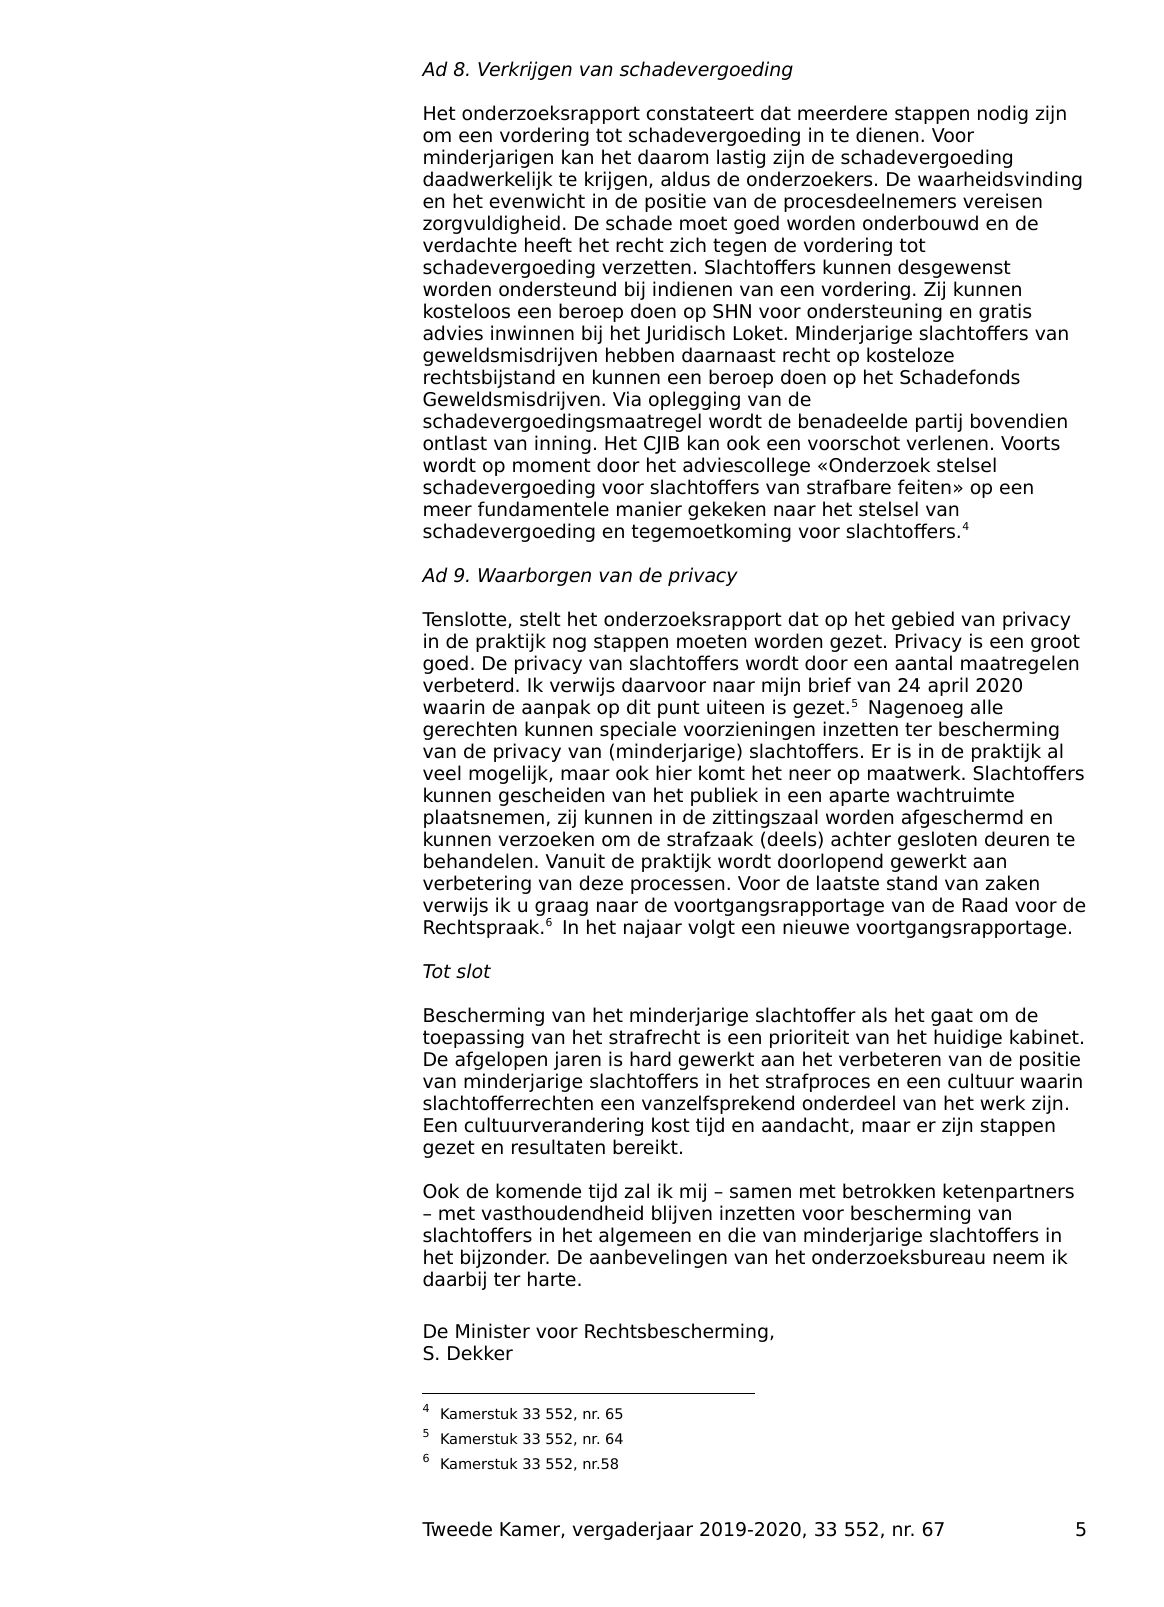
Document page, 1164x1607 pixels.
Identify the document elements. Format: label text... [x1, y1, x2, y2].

text De Minister voor Rechtsbescherming, S. Dekker [422, 1321, 1087, 1365]
text Kamerstuk 33 552, nr.58 [422, 1452, 1087, 1474]
text Het onderzoeksrapport constateert dat meerdere stappen nodig zijn om een vordering tot schadevergoeding in te dienen. Voor minderjarigen kan het daarom lastig zijn de schadevergoeding daadwerkelijk te krijgen, aldus de onderzoekers. De waarheidsvinding en het evenwicht in de positie van de procesdeelnemers vereisen zorgvuldigheid. De schade moet goed worden onderbouwd en de verdachte heeft het recht zich tegen de vordering tot schadevergoeding verzetten. Slachtoffers kunnen desgewenst worden ondersteund bij indienen van een vordering. Zij kunnen kosteloos een beroep doen op SHN voor ondersteuning en gratis advies inwinnen bij het Juridisch Loket. Minderjarige slachtoffers van geweldsmisdrijven hebben daarnaast recht op kosteloze rechtsbijstand en kunnen een beroep doen op het Schadefonds Geweldsmisdrijven. Via oplegging van de schadevergoedingsmaatregel wordt de benadeelde partij bovendien ontlast van inning. Het CJIB kan ook een voorschot verlenen. Voorts wordt op moment door het adviescollege «Onderzoek stelsel schadevergoeding voor slachtoffers van strafbare feiten» op een meer fundamentele manier gekeken naar het stelsel van schadevergoeding en tegemoetkoming voor slachtoffers. [422, 103, 1087, 543]
text Ook de komende tijd zal ik mij – samen met betrokken ketenpartners – met vasthoudendheid blijven inzetten voor bescherming van slachtoffers in het algemeen en die van minderjarige slachtoffers in het bijzonder. De aanbevelingen van het onderzoeksbureau neem ik daarbij ter harte. [422, 1181, 1087, 1291]
text Tenslotte, stelt het onderzoeksrapport dat op het gebied van privacy in de praktijk nog stappen moeten worden gezet. Privacy is een groot goed. De privacy van slachtoffers wordt door een aantal maatregelen verbeterd. Ik verwijs daarvoor naar mijn brief van 24 april 2020 waarin de aanpak op dit punt uiteen is gezet. Nagenoeg alle gerechten kunnen speciale voorzieningen inzetten ter bescherming van de privacy van (minderjarige) slachtoffers. Er is in de praktijk al veel mogelijk, maar ook hier komt het neer op maatwerk. Slachtoffers kunnen gescheiden van het publiek in een aparte wachtruimte plaatsnemen, zij kunnen in de zittingszaal worden afgeschermd en kunnen verzoeken om de strafzaak (deels) achter gesloten deuren te behandelen. Vanuit de praktijk wordt doorlopend gewerkt aan verbetering van deze processen. Voor de laatste stand van zaken verwijs ik u graag naar de voortgangsrapportage van de Raad voor de Rechtspraak. In het najaar volgt een nieuwe voortgangsrapportage. [422, 609, 1087, 939]
subtitle Ad 8. Verkrijgen van schadevergoeding [422, 59, 1087, 81]
subtitle Tot slot [422, 961, 1087, 983]
text Bescherming van het minderjarige slachtoffer als het gaat om de toepassing van het strafrecht is een prioriteit van het huidige kabinet. De afgelopen jaren is hard gewerkt aan het verbeteren van de positie van minderjarige slachtoffers in het strafproces en een cultuur waarin slachtofferrechten een vanzelfsprekend onderdeel van het werk zijn. Een cultuurverandering kost tijd en aandacht, maar er zijn stappen gezet en resultaten bereikt. [422, 1005, 1087, 1159]
text Kamerstuk 33 552, nr. 65 [422, 1402, 1087, 1424]
text Kamerstuk 33 552, nr. 64 [422, 1427, 1087, 1449]
subtitle Ad 9. Waarborgen van de privacy [422, 565, 1087, 587]
